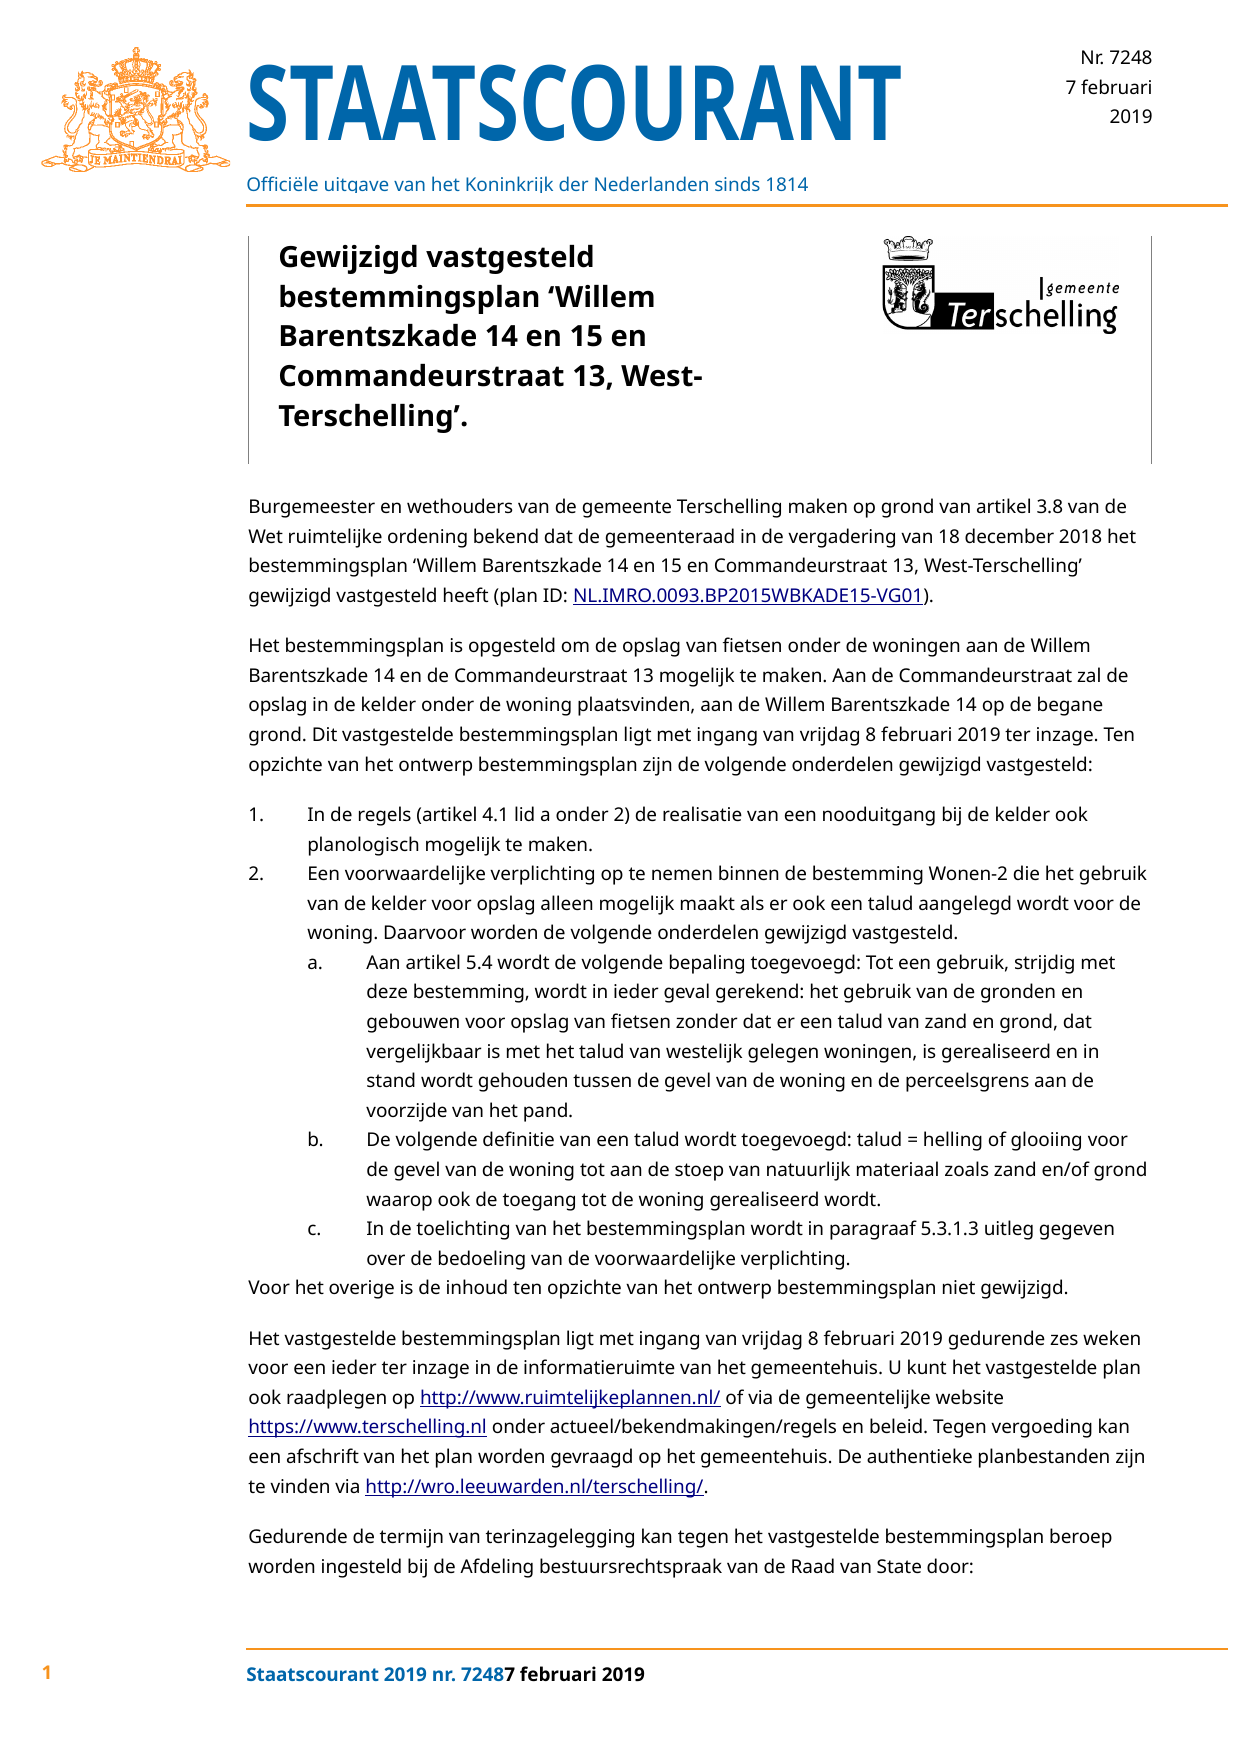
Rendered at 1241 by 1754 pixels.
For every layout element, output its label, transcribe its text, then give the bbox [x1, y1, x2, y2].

list Aan artikel 5.4 wordt de volgende bepaling toegevoegd: Tot een gebruik, strijdig met deze bestemming, wordt in ieder geval gerekend: het gebruik van de gronden en gebouwen voor opslag van fietsen zonder dat er een talud van zand en grond, dat vergelijkbaar is met het talud van westelijk gelegen woningen, is gerealiseerd en in stand wordt gehouden tussen de gevel van de woning en de perceelsgrens aan de voorzijde van het pand. [307, 949, 1152, 1123]
picture [882, 236, 1119, 334]
text Burgemeester en wethouders van de gemeente Terschelling maken op grond van artikel 3.8 van de Wet ruimtelijke ordening bekend dat de gemeenteraad in de vergadering van 18 december 2018 het bestemmingsplan ‘Willem Barentszkade 14 en 15 en Commandeurstraat 13, West-Terschelling’ gewijzigd vastgesteld heeft (plan ID: NL.IMRO.0093.BP2015WBKADE15-VG01). [248, 493, 1152, 608]
list De volgende definitie van een talud wordt toegevoegd: talud = helling of glooiing voor de gevel van de woning tot aan de stoep van natuurlijk materiaal zoals zand en/of grond waarop ook de toegang tot de woning gerealiseerd wordt. [307, 1127, 1152, 1212]
list In de regels (artikel 4.1 lid a onder 2) de realisatie van een nooduitgang bij de kelder ook planologisch mogelijk te maken. [248, 801, 1152, 857]
table_header Gewijzigd vastgesteld bestemmingsplan ‘Willem Barentszkade 14 en 15 en Commandeurstraat 13, West-Terschelling’. [249, 236, 850, 464]
list In de toelichting van het bestemmingsplan wordt in paragraaf 5.3.1.3 uitleg gegeven over de bedoeling van de voorwaardelijke verplichting. [307, 1215, 1152, 1271]
list Een voorwaardelijke verplichting op te nemen binnen de bestemming Wonen-2 die het gebruik van de kelder voor opslag alleen mogelijk maakt als er ook een talud aangelegd wordt voor de woning. Daarvoor worden de volgende onderdelen gewijzigd vastgesteld. [248, 860, 1152, 945]
text Het bestemmingsplan is opgesteld om de opslag van fietsen onder de woningen aan de Willem Barentszkade 14 en de Commandeurstraat 13 mogelijk te maken. Aan de Commandeurstraat zal de opslag in de kelder onder de woning plaatsvinden, aan de Willem Barentszkade 14 op de begane grond. Dit vastgestelde bestemmingsplan ligt met ingang van vrijdag 8 februari 2019 ter inzage. Ten opzichte van het ontwerp bestemmingsplan zijn de volgende onderdelen gewijzigd vastgesteld: [248, 632, 1152, 777]
text Het vastgestelde bestemmingsplan ligt met ingang van vrijdag 8 februari 2019 gedurende zes weken voor een ieder ter inzage in de informatieruimte van het gemeentehuis. U kunt het vastgestelde plan ook raadplegen op http://www.ruimtelijkeplannen.nl/ of via de gemeentelijke website https://www.terschelling.nl onder actueel/bekendmakingen/regels en beleid. Tegen vergoeding kan een afschrift van het plan worden gevraagd op het gemeentehuis. De authentieke planbestanden zijn te vinden via http://wro.leeuwarden.nl/terschelling/. [248, 1325, 1152, 1499]
text Voor het overige is de inhoud ten opzichte van het ontwerp bestemmingsplan niet gewijzigd. [248, 1274, 1152, 1300]
picture [41, 47, 231, 172]
table_header [850, 236, 1151, 464]
text Gedurende de termijn van terinzagelegging kan tegen het vastgestelde bestemmingsplan beroep worden ingesteld bij de Afdeling bestuursrechtspraak van de Raad van State door: [248, 1523, 1152, 1579]
